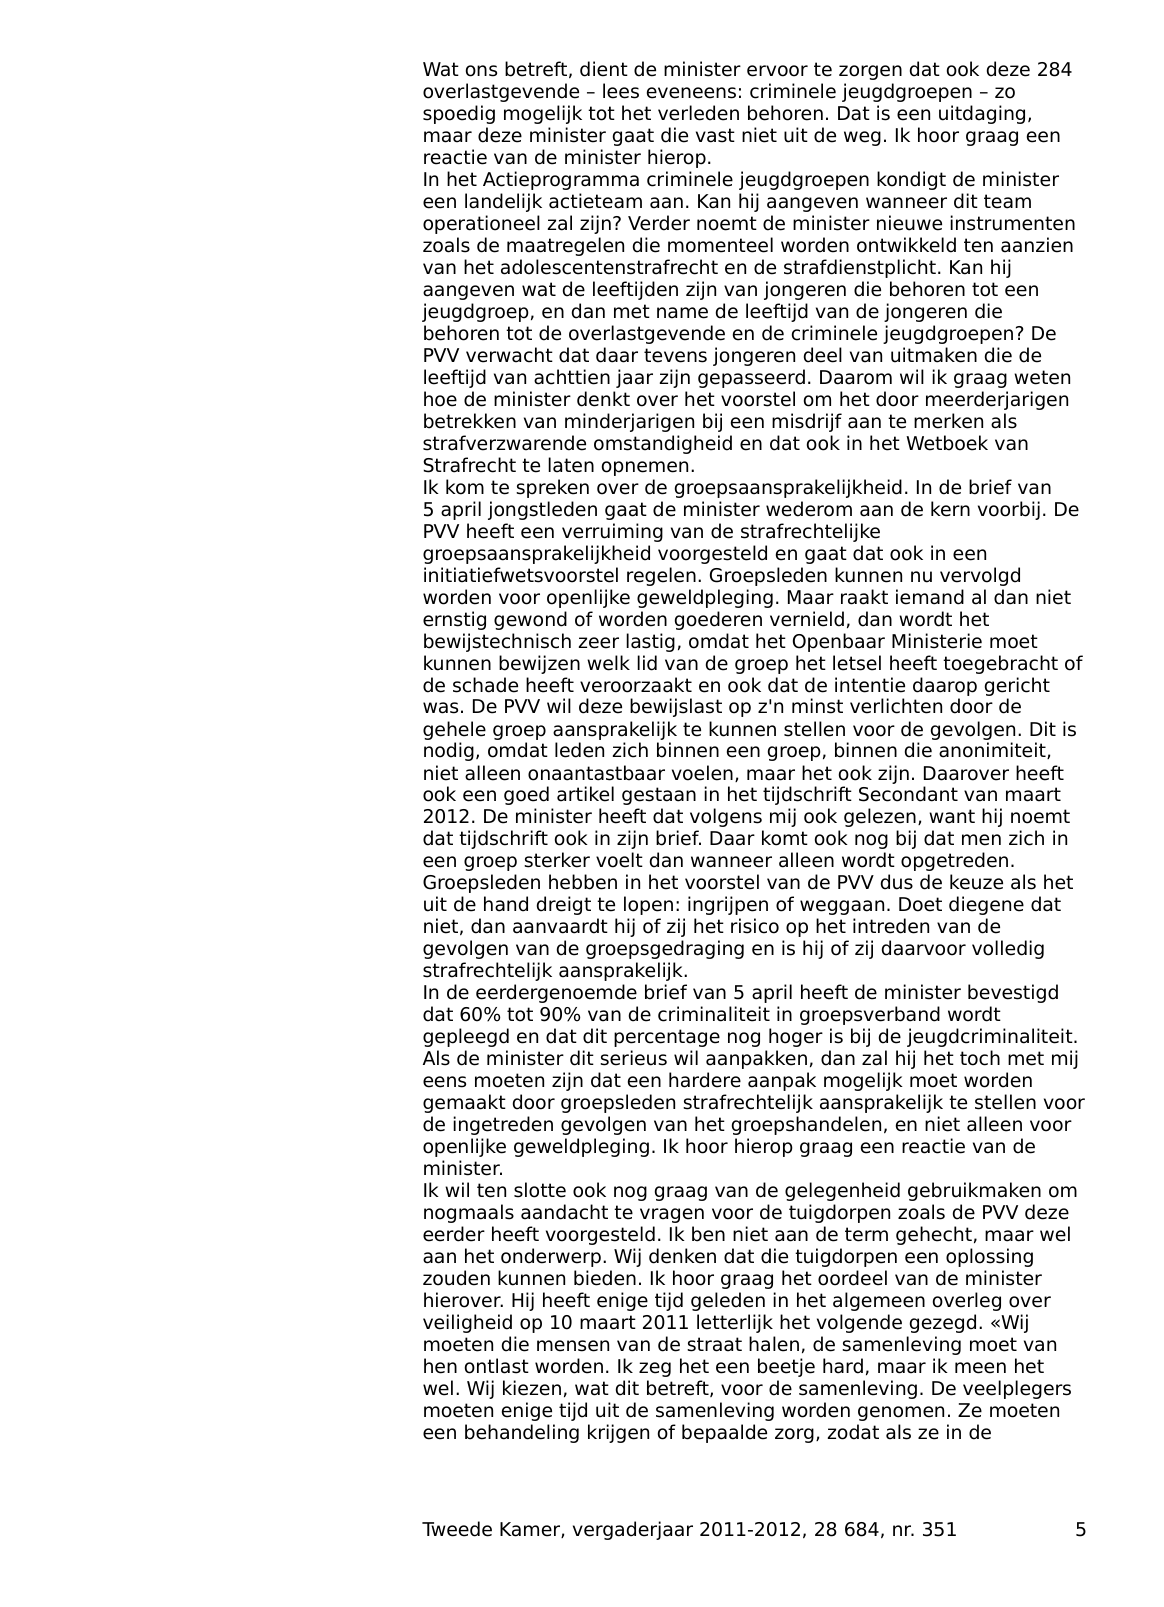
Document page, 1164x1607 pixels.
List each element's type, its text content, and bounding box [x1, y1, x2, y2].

text In de eerdergenoemde brief van 5 april heeft de minister bevestigd dat 60% tot 90% van de criminaliteit in groepsverband wordt gepleegd en dat dit percentage nog hoger is bij de jeugdcriminaliteit. Als de minister dit serieus wil aanpakken, dan zal hij het toch met mij eens moeten zijn dat een hardere aanpak mogelijk moet worden gemaakt door groepsleden strafrechtelijk aansprakelijk te stellen voor de ingetreden gevolgen van het groepshandelen, en niet alleen voor openlijke geweldpleging. Ik hoor hierop graag een reactie van de minister. [422, 982, 1087, 1180]
text In het Actieprogramma criminele jeugdgroepen kondigt de minister een landelijk actieteam aan. Kan hij aangeven wanneer dit team operationeel zal zijn? Verder noemt de minister nieuwe instrumenten zoals de maatregelen die momenteel worden ontwikkeld ten aanzien van het adolescentenstrafrecht en de strafdienstplicht. Kan hij aangeven wat de leeftijden zijn van jongeren die behoren tot een jeugdgroep, en dan met name de leeftijd van de jongeren die behoren tot de overlastgevende en de criminele jeugdgroepen? De PVV verwacht dat daar tevens jongeren deel van uitmaken die de leeftijd van achttien jaar zijn gepasseerd. Daarom wil ik graag weten hoe de minister denkt over het voorstel om het door meerderjarigen betrekken van minderjarigen bij een misdrijf aan te merken als strafverzwarende omstandigheid en dat ook in het Wetboek van Strafrecht te laten opnemen. [422, 169, 1087, 477]
text Ik wil ten slotte ook nog graag van de gelegenheid gebruikmaken om nogmaals aandacht te vragen voor de tuigdorpen zoals de PVV deze eerder heeft voorgesteld. Ik ben niet aan de term gehecht, maar wel aan het onderwerp. Wij denken dat die tuigdorpen een oplossing zouden kunnen bieden. Ik hoor graag het oordeel van de minister hierover. Hij heeft enige tijd geleden in het algemeen overleg over veiligheid op 10 maart 2011 letterlijk het volgende gezegd. «Wij moeten die mensen van de straat halen, de samenleving moet van hen ontlast worden. Ik zeg het een beetje hard, maar ik meen het wel. Wij kiezen, wat dit betreft, voor de samenleving. De veelplegers moeten enige tijd uit de samenleving worden genomen. Ze moeten een behandeling krijgen of bepaalde zorg, zodat als ze in de [422, 1180, 1087, 1444]
text Wat ons betreft, dient de minister ervoor te zorgen dat ook deze 284 overlastgevende – lees eveneens: criminele jeugdgroepen – zo spoedig mogelijk tot het verleden behoren. Dat is een uitdaging, maar deze minister gaat die vast niet uit de weg. Ik hoor graag een reactie van de minister hierop. [422, 59, 1087, 169]
text Ik kom te spreken over de groepsaansprakelijkheid. In de brief van 5 april jongstleden gaat de minister wederom aan de kern voorbij. De PVV heeft een verruiming van de strafrechtelijke groepsaansprakelijkheid voorgesteld en gaat dat ook in een initiatiefwetsvoorstel regelen. Groepsleden kunnen nu vervolgd worden voor openlijke geweldpleging. Maar raakt iemand al dan niet ernstig gewond of worden goederen vernield, dan wordt het bewijstechnisch zeer lastig, omdat het Openbaar Ministerie moet kunnen bewijzen welk lid van de groep het letsel heeft toegebracht of de schade heeft veroorzaakt en ook dat de intentie daarop gericht was. De PVV wil deze bewijslast op z'n minst verlichten door de gehele groep aansprakelijk te kunnen stellen voor de gevolgen. Dit is nodig, omdat leden zich binnen een groep, binnen die anonimiteit, niet alleen onaantastbaar voelen, maar het ook zijn. Daarover heeft ook een goed artikel gestaan in het tijdschrift Secondant van maart 2012. De minister heeft dat volgens mij ook gelezen, want hij noemt dat tijdschrift ook in zijn brief. Daar komt ook nog bij dat men zich in een groep sterker voelt dan wanneer alleen wordt opgetreden. Groepsleden hebben in het voorstel van de PVV dus de keuze als het uit de hand dreigt te lopen: ingrijpen of weggaan. Doet diegene dat niet, dan aanvaardt hij of zij het risico op het intreden van de gevolgen van de groepsgedraging en is hij of zij daarvoor volledig strafrechtelijk aansprakelijk. [422, 477, 1087, 982]
